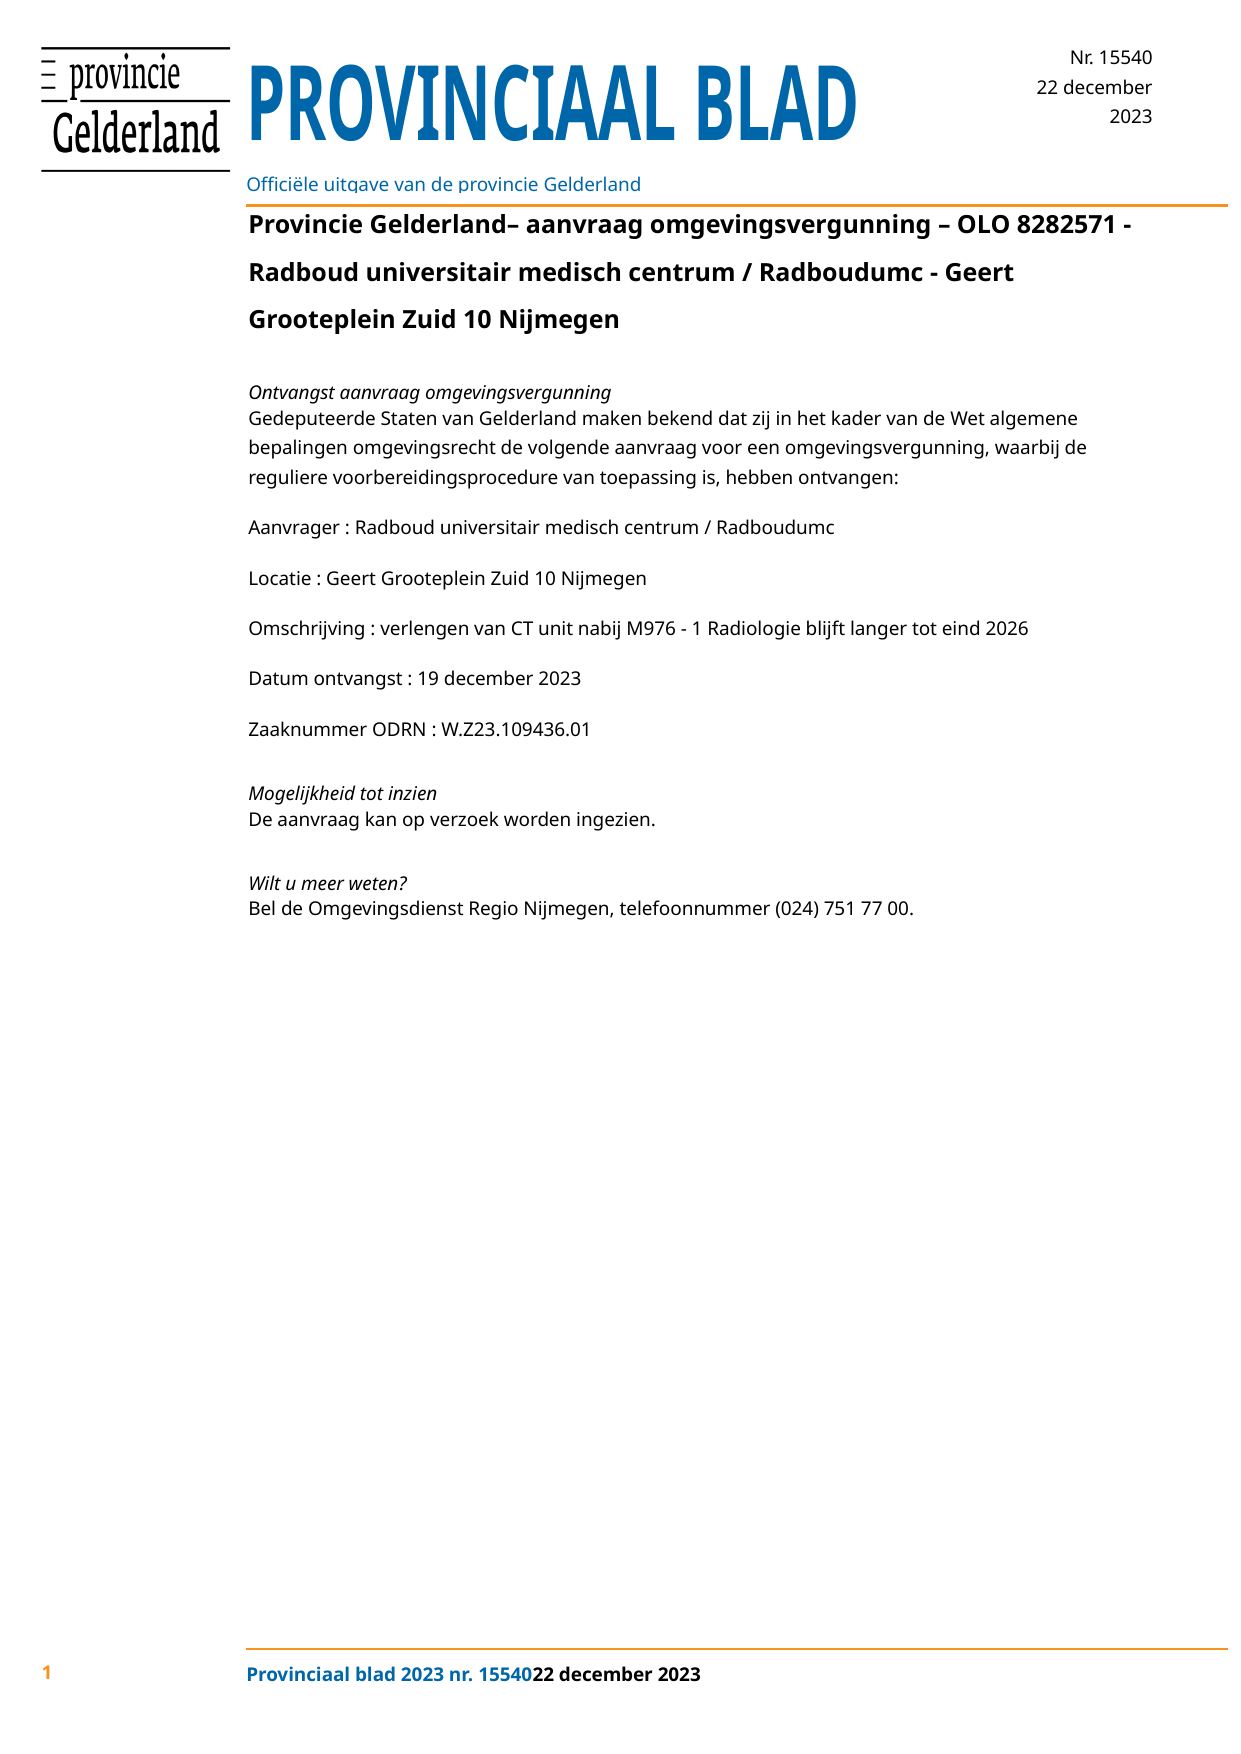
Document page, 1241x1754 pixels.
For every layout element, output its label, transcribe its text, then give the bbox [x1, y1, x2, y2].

text Provincie Gelderland– aanvraag omgevingsvergunning – OLO 8282571 - Radboud universitair medisch centrum / Radboudumc - Geert Grooteplein Zuid 10 Nijmegen [248, 207, 1152, 336]
text De aanvraag kan op verzoek worden ingezien. [248, 806, 1152, 831]
text Aanvrager : Radboud universitair medisch centrum / Radboudumc [248, 514, 1152, 540]
text Omschrijving : verlengen van CT unit nabij M976 - 1 Radiologie blijft langer tot eind 2026 [248, 615, 1152, 641]
text Mogelijkheid tot inzien [248, 780, 1152, 806]
picture [41, 47, 231, 172]
text Datum ontvangst : 19 december 2023 [248, 666, 1152, 691]
text Wilt u meer weten? [248, 870, 1152, 895]
text Gedeputeerde Staten van Gelderland maken bekend dat zij in het kader van de Wet algemene bepalingen omgevingsrecht de volgende aanvraag voor een omgevingsvergunning, waarbij de reguliere voorbereidingsprocedure van toepassing is, hebben ontvangen: [248, 405, 1152, 490]
text Locatie : Geert Grooteplein Zuid 10 Nijmegen [248, 565, 1152, 591]
text Bel de Omgevingsdienst Regio Nijmegen, telefoonnummer (024) 751 77 00. [248, 895, 1152, 921]
text Zaaknummer ODRN : W.Z23.109436.01 [248, 716, 1152, 742]
text Ontvangst aanvraag omgevingsvergunning [248, 379, 1152, 405]
